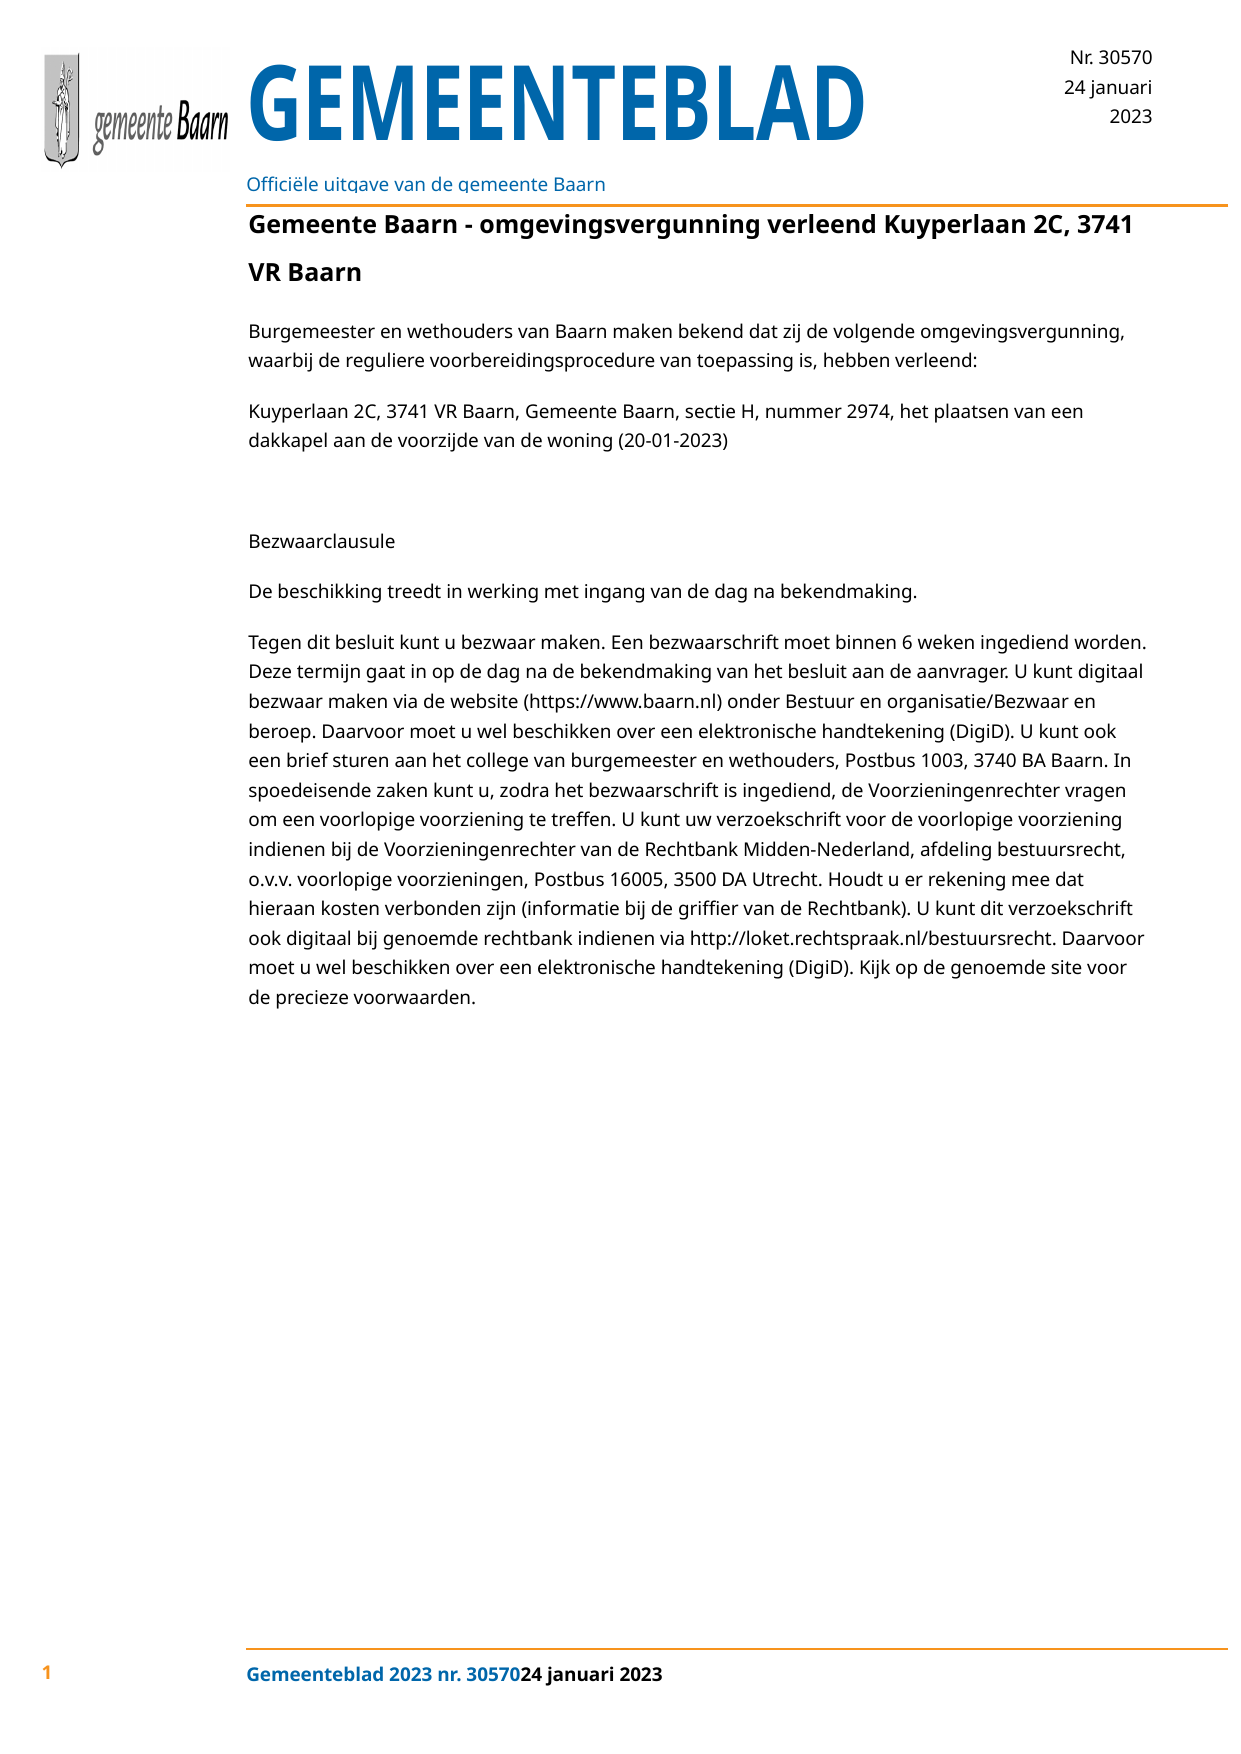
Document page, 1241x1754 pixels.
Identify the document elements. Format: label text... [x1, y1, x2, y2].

text De beschikking treedt in werking met ingang van de dag na bekendmaking. [248, 579, 1152, 604]
text Bezwaarclausule [248, 528, 1152, 554]
text Tegen dit besluit kunt u bezwaar maken. Een bezwaarschrift moet binnen 6 weken ingediend worden. Deze termijn gaat in op de dag na de bekendmaking van het besluit aan de aanvrager. U kunt digitaal bezwaar maken via de website (https://www.baarn.nl) onder Bestuur en organisatie/Bezwaar en beroep. Daarvoor moet u wel beschikken over een elektronische handtekening (DigiD). U kunt ook een brief sturen aan het college van burgemeester en wethouders, Postbus 1003, 3740 BA Baarn. In spoedeisende zaken kunt u, zodra het bezwaarschrift is ingediend, de Voorzieningenrechter vragen om een voorlopige voorziening te treffen. U kunt uw verzoekschrift voor de voorlopige voorziening indienen bij de Voorzieningenrechter van de Rechtbank Midden-Nederland, afdeling bestuursrecht, o.v.v. voorlopige voorzieningen, Postbus 16005, 3500 DA Utrecht. Houdt u er rekening mee dat hieraan kosten verbonden zijn (informatie bij de griffier van de Rechtbank). U kunt dit verzoekschrift ook digitaal bij genoemde rechtbank indienen via http://loket.rechtspraak.nl/bestuursrecht. Daarvoor moet u wel beschikken over een elektronische handtekening (DigiD). Kijk op de genoemde site voor de precieze voorwaarden. [248, 629, 1152, 1010]
text Kuyperlaan 2C, 3741 VR Baarn, Gemeente Baarn, sectie H, nummer 2974, het plaatsen van een dakkapel aan de voorzijde van de woning (20-01-2023) [248, 398, 1152, 453]
text Gemeente Baarn - omgevingsvergunning verleend Kuyperlaan 2C, 3741 VR Baarn [248, 207, 1152, 288]
text Burgemeester en wethouders van Baarn maken bekend dat zij de volgende omgevingsvergunning, waarbij de reguliere voorbereidingsprocedure van toepassing is, hebben verleend: [248, 318, 1152, 373]
picture [41, 47, 231, 172]
